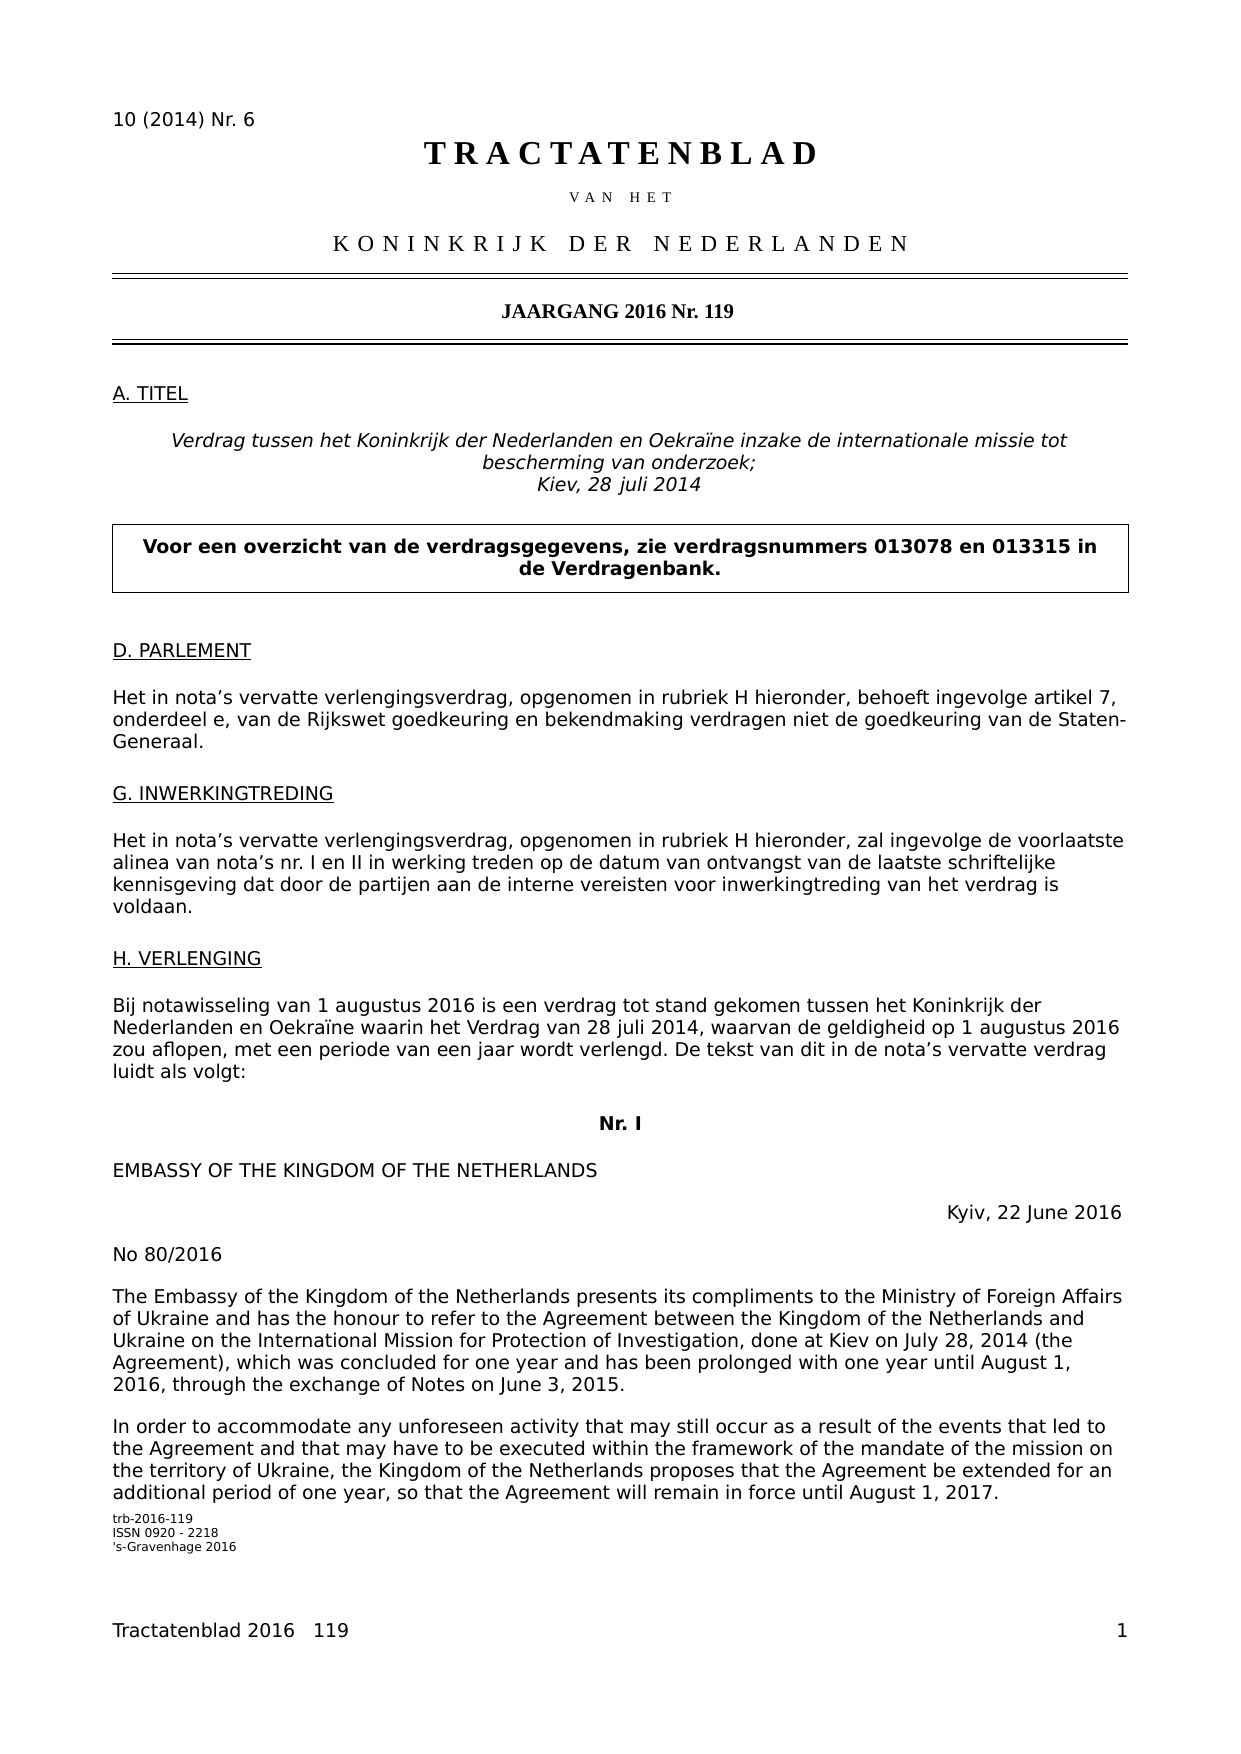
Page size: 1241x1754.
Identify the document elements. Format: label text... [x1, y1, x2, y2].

text Verdrag tussen het Koninkrijk der Nederlanden en Oekraïne inzake de internationale missie tot bescherming van onderzoek; [112, 430, 1128, 474]
text Het in nota’s vervatte verlengingsverdrag, opgenomen in rubriek H hieronder, zal ingevolge de voorlaatste alinea van nota’s nr. I en II in werking treden op de datum van ontvangst van de laatste schriftelijke kennisgeving dat door de partijen aan de interne vereisten voor inwerkingtreding van het verdrag is voldaan. [112, 830, 1128, 918]
text No 80/2016 [112, 1244, 1128, 1266]
text trb-2016-119 [112, 1512, 346, 1526]
text VAN HET [112, 189, 1128, 206]
subtitle A. TITEL [112, 383, 1128, 405]
text 's-Gravenhage 2016 [112, 1540, 346, 1554]
subtitle D. PARLEMENT [112, 640, 1128, 662]
text Het in nota’s vervatte verlengingsverdrag, opgenomen in rubriek H hieronder, behoeft ingevolge artikel 7, onderdeel e, van de Rijkswet goedkeuring en bekendmaking verdragen niet de goedkeuring van de Staten-Generaal. [112, 687, 1128, 753]
text Kiev, 28 juli 2014 [112, 474, 1128, 496]
text In order to accommodate any unforeseen activity that may still occur as a result of the events that led to the Agreement and that may have to be executed within the framework of the mandate of the mission on the territory of Ukraine, the Kingdom of the Netherlands proposes that the Agreement be extended for an additional period of one year, so that the Agreement will remain in force until August 1, 2017. [112, 1416, 1128, 1503]
text The Embassy of the Kingdom of the Netherlands presents its compliments to the Ministry of Foreign Affairs of Ukraine and has the honour to refer to the Agreement between the Kingdom of the Netherlands and Ukraine on the International Mission for Protection of Investigation, done at Kiev on July 28, 2014 (the Agreement), which was concluded for one year and has been prolonged with one year until August 1, 2016, through the exchange of Notes on June 3, 2015. [112, 1286, 1128, 1396]
text 10 (2014) Nr. 6 [112, 109, 1128, 131]
text ISSN 0920 - 2218 [112, 1526, 346, 1540]
subtitle Nr. I [112, 1113, 1128, 1135]
text Bij notawisseling van 1 augustus 2016 is een verdrag tot stand gekomen tussen het Koninkrijk der Nederlanden en Oekraïne waarin het Verdrag van 28 juli 2014, waarvan de geldigheid op 1 augustus 2016 zou aflopen, met een periode van een jaar wordt verlengd. De tekst van dit in de nota’s vervatte verdrag luidt als volgt: [112, 995, 1128, 1083]
text KONINKRIJK DER NEDERLANDEN [112, 229, 1128, 256]
text EMBASSY OF THE KINGDOM OF THE NETHERLANDS [112, 1160, 1128, 1182]
subtitle H. VERLENGING [112, 948, 1128, 970]
subtitle G. INWERKINGTREDING [112, 783, 1128, 805]
text JAARGANG 2016 Nr. 119 [112, 299, 1128, 323]
text Kyiv, 22 June 2016 [112, 1202, 1128, 1224]
text TRACTATENBLAD [112, 133, 1128, 172]
